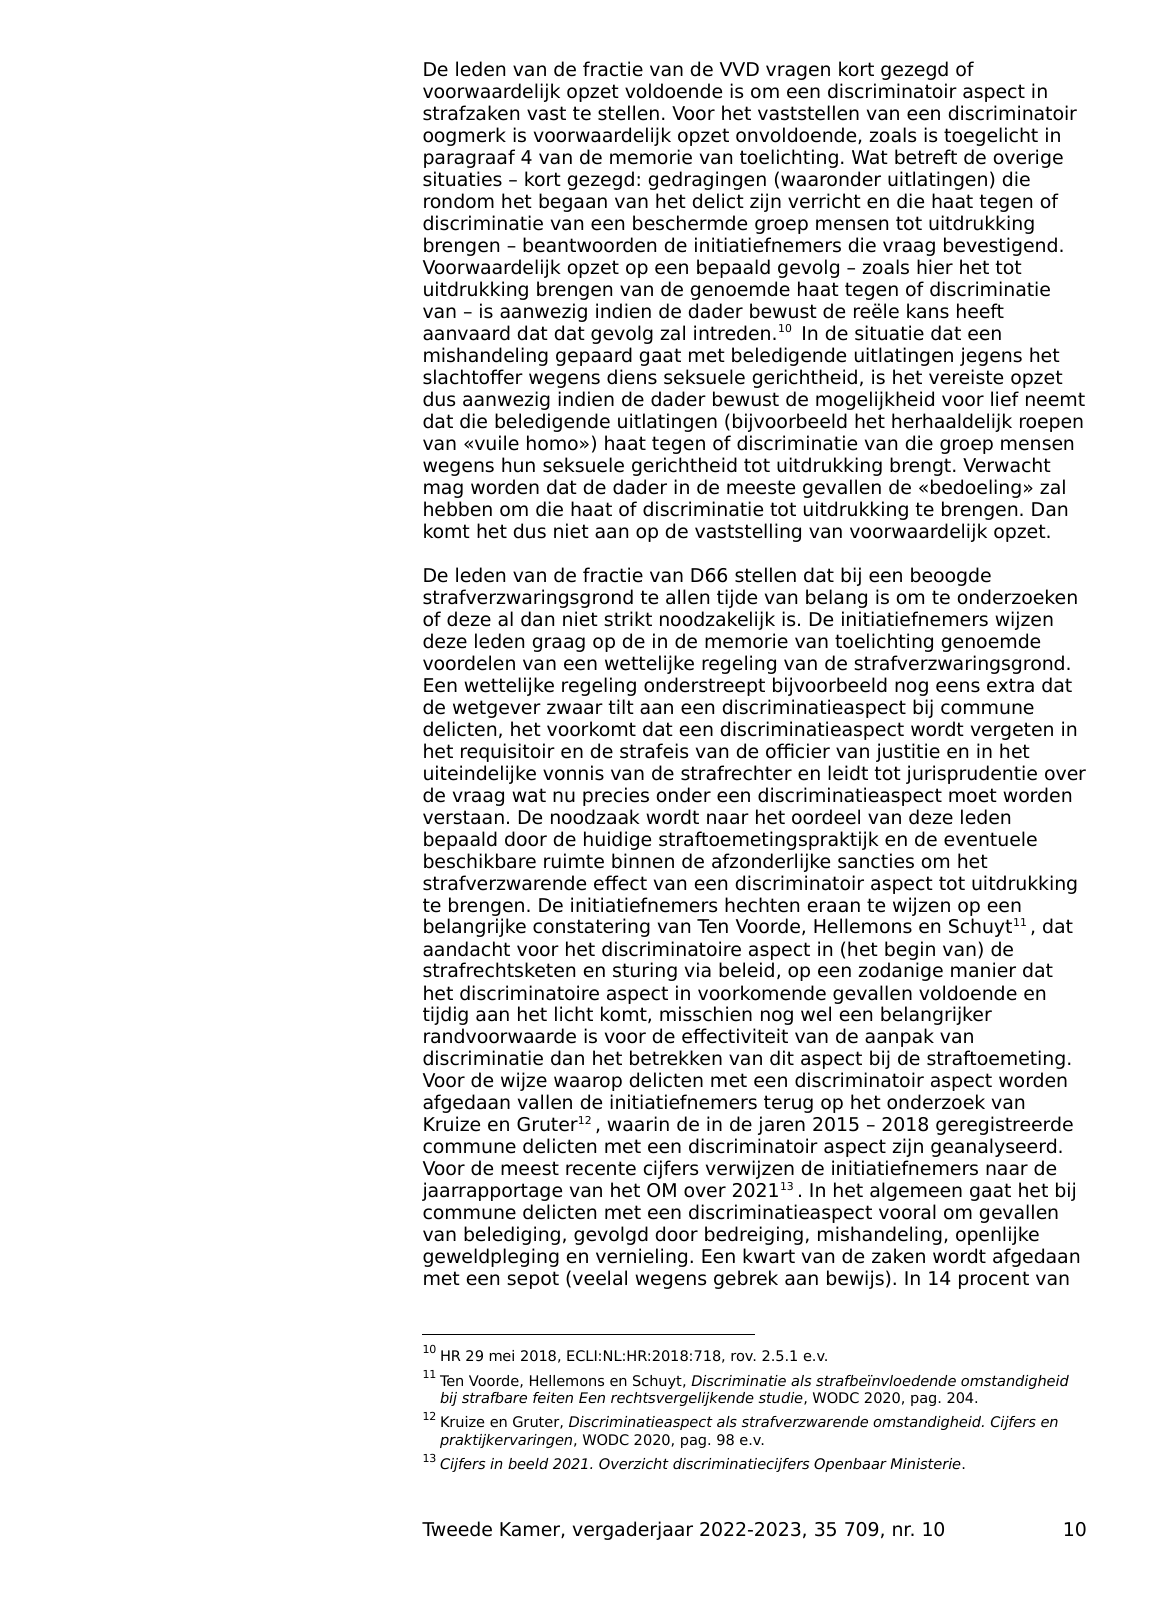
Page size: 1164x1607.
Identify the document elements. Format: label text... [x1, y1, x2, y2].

text Cijfers in beeld 2021. Overzicht discriminatiecijfers Openbaar Ministerie. [422, 1452, 1087, 1474]
text Voor de wijze waarop delicten met een discriminatoir aspect worden afgedaan vallen de initiatiefnemers terug op het onderzoek van Kruize en Gruter, waarin de in de jaren 2015 – 2018 geregistreerde commune delicten met een discriminatoir aspect zijn geanalyseerd. Voor de meest recente cijfers verwijzen de initiatiefnemers naar de jaarrapportage van het OM over 2021. In het algemeen gaat het bij commune delicten met een discriminatieaspect vooral om gevallen van belediging, gevolgd door bedreiging, mishandeling, openlijke geweldpleging en vernieling. Een kwart van de zaken wordt afgedaan met een sepot (veelal wegens gebrek aan bewijs). In 14 procent van [422, 1070, 1087, 1290]
text HR 29 mei 2018, ECLI:NL:HR:2018:718, rov. 2.5.1 e.v. [422, 1343, 1087, 1366]
text De leden van de fractie van de VVD vragen kort gezegd of voorwaardelijk opzet voldoende is om een discriminatoir aspect in strafzaken vast te stellen. Voor het vaststellen van een discriminatoir oogmerk is voorwaardelijk opzet onvoldoende, zoals is toegelicht in paragraaf 4 van de memorie van toelichting. Wat betreft de overige situaties – kort gezegd: gedragingen (waaronder uitlatingen) die rondom het begaan van het delict zijn verricht en die haat tegen of discriminatie van een beschermde groep mensen tot uitdrukking brengen – beantwoorden de initiatiefnemers die vraag bevestigend. Voorwaardelijk opzet op een bepaald gevolg – zoals hier het tot uitdrukking brengen van de genoemde haat tegen of discriminatie van – is aanwezig indien de dader bewust de reële kans heeft aanvaard dat dat gevolg zal intreden. In de situatie dat een mishandeling gepaard gaat met beledigende uitlatingen jegens het slachtoffer wegens diens seksuele gerichtheid, is het vereiste opzet dus aanwezig indien de dader bewust de mogelijkheid voor lief neemt dat die beledigende uitlatingen (bijvoorbeeld het herhaaldelijk roepen van «vuile homo») haat tegen of discriminatie van die groep mensen wegens hun seksuele gerichtheid tot uitdrukking brengt. Verwacht mag worden dat de dader in de meeste gevallen de «bedoeling» zal hebben om die haat of discriminatie tot uitdrukking te brengen. Dan komt het dus niet aan op de vaststelling van voorwaardelijk opzet. [422, 59, 1087, 543]
text Kruize en Gruter, Discriminatieaspect als strafverzwarende omstandigheid. Cijfers en praktijkervaringen, WODC 2020, pag. 98 e.v. [422, 1410, 1087, 1449]
text De leden van de fractie van D66 stellen dat bij een beoogde strafverzwaringsgrond te allen tijde van belang is om te onderzoeken of deze al dan niet strikt noodzakelijk is. De initiatiefnemers wijzen deze leden graag op de in de memorie van toelichting genoemde voordelen van een wettelijke regeling van de strafverzwaringsgrond. Een wettelijke regeling onderstreept bijvoorbeeld nog eens extra dat de wetgever zwaar tilt aan een discriminatieaspect bij commune delicten, het voorkomt dat een discriminatieaspect wordt vergeten in het requisitoir en de strafeis van de officier van justitie en in het uiteindelijke vonnis van de strafrechter en leidt tot jurisprudentie over de vraag wat nu precies onder een discriminatieaspect moet worden verstaan. De noodzaak wordt naar het oordeel van deze leden bepaald door de huidige straftoemetingspraktijk en de eventuele beschikbare ruimte binnen de afzonderlijke sancties om het strafverzwarende effect van een discriminatoir aspect tot uitdrukking te brengen. De initiatiefnemers hechten eraan te wijzen op een belangrijke constatering van Ten Voorde, Hellemons en Schuyt, dat aandacht voor het discriminatoire aspect in (het begin van) de strafrechtsketen en sturing via beleid, op een zodanige manier dat het discriminatoire aspect in voorkomende gevallen voldoende en tijdig aan het licht komt, misschien nog wel een belangrijker randvoorwaarde is voor de effectiviteit van de aanpak van discriminatie dan het betrekken van dit aspect bij de straftoemeting. [422, 565, 1087, 1070]
text Ten Voorde, Hellemons en Schuyt, Discriminatie als strafbeïnvloedende omstandigheid bij strafbare feiten Een rechtsvergelijkende studie, WODC 2020, pag. 204. [422, 1368, 1087, 1407]
